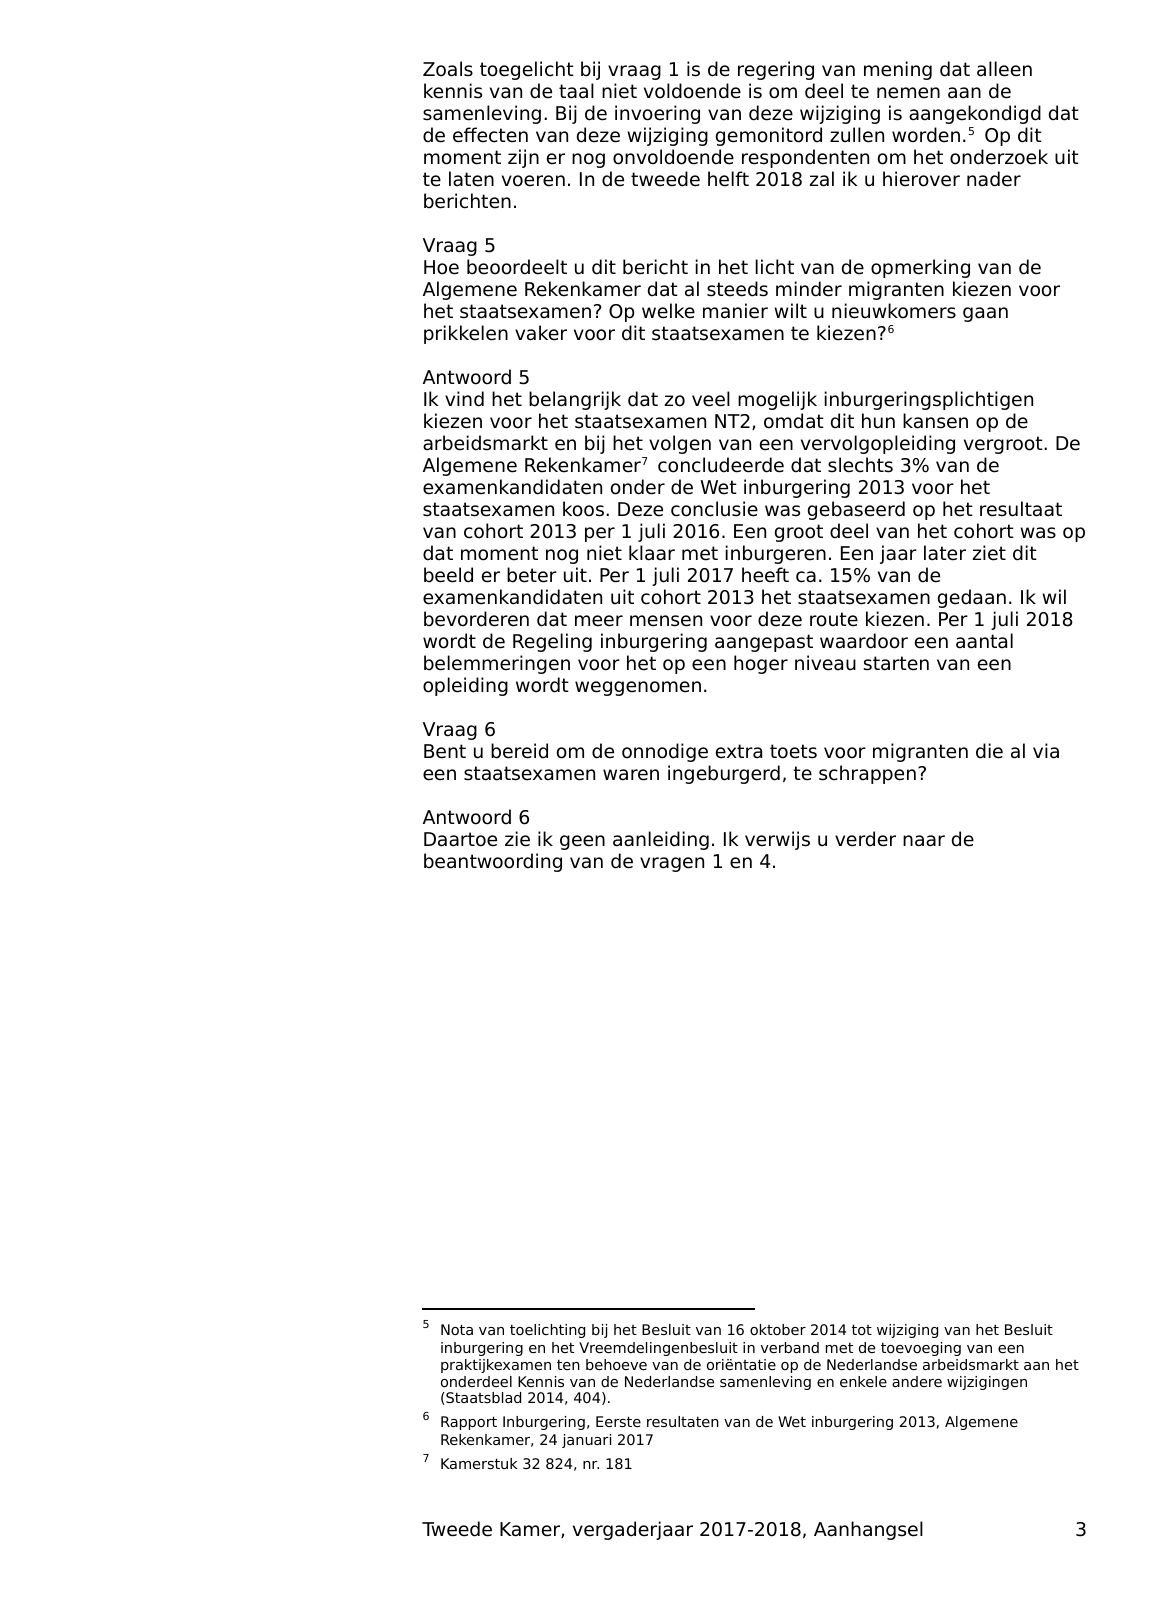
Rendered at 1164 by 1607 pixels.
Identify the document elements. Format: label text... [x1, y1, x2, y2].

text Nota van toelichting bij het Besluit van 16 oktober 2014 tot wijziging van het Besluit inburgering en het Vreemdelingenbesluit in verband met de toevoeging van een praktijkexamen ten behoeve van de oriëntatie op de Nederlandse arbeidsmarkt aan het onderdeel Kennis van de Nederlandse samenleving en enkele andere wijzigingen (Staatsblad 2014, 404). [422, 1318, 1087, 1407]
text Vraag 5 [422, 235, 1087, 257]
text Zoals toegelicht bij vraag 1 is de regering van mening dat alleen kennis van de taal niet voldoende is om deel te nemen aan de samenleving. Bij de invoering van deze wijziging is aangekondigd dat de effecten van deze wijziging gemonitord zullen worden. Op dit moment zijn er nog onvoldoende respondenten om het onderzoek uit te laten voeren. In de tweede helft 2018 zal ik u hierover nader berichten. [422, 59, 1087, 213]
text Hoe beoordeelt u dit bericht in het licht van de opmerking van de Algemene Rekenkamer dat al steeds minder migranten kiezen voor het staatsexamen? Op welke manier wilt u nieuwkomers gaan prikkelen vaker voor dit staatsexamen te kiezen? [422, 257, 1087, 345]
text Antwoord 6 [422, 807, 1087, 829]
text Kamerstuk 32 824, nr. 181 [422, 1452, 1087, 1474]
text Rapport Inburgering, Eerste resultaten van de Wet inburgering 2013, Algemene Rekenkamer, 24 januari 2017 [422, 1410, 1087, 1449]
text Ik vind het belangrijk dat zo veel mogelijk inburgeringsplichtigen kiezen voor het staatsexamen NT2, omdat dit hun kansen op de arbeidsmarkt en bij het volgen van een vervolgopleiding vergroot. De Algemene Rekenkamer concludeerde dat slechts 3% van de examenkandidaten onder de Wet inburgering 2013 voor het staatsexamen koos. Deze conclusie was gebaseerd op het resultaat van cohort 2013 per 1 juli 2016. Een groot deel van het cohort was op dat moment nog niet klaar met inburgeren. Een jaar later ziet dit beeld er beter uit. Per 1 juli 2017 heeft ca. 15% van de examenkandidaten uit cohort 2013 het staatsexamen gedaan. Ik wil bevorderen dat meer mensen voor deze route kiezen. Per 1 juli 2018 wordt de Regeling inburgering aangepast waardoor een aantal belemmeringen voor het op een hoger niveau starten van een opleiding wordt weggenomen. [422, 389, 1087, 697]
text Daartoe zie ik geen aanleiding. Ik verwijs u verder naar de beantwoording van de vragen 1 en 4. [422, 829, 1087, 873]
text Vraag 6 [422, 719, 1087, 741]
text Bent u bereid om de onnodige extra toets voor migranten die al via een staatsexamen waren ingeburgerd, te schrappen? [422, 741, 1087, 785]
text Antwoord 5 [422, 367, 1087, 389]
